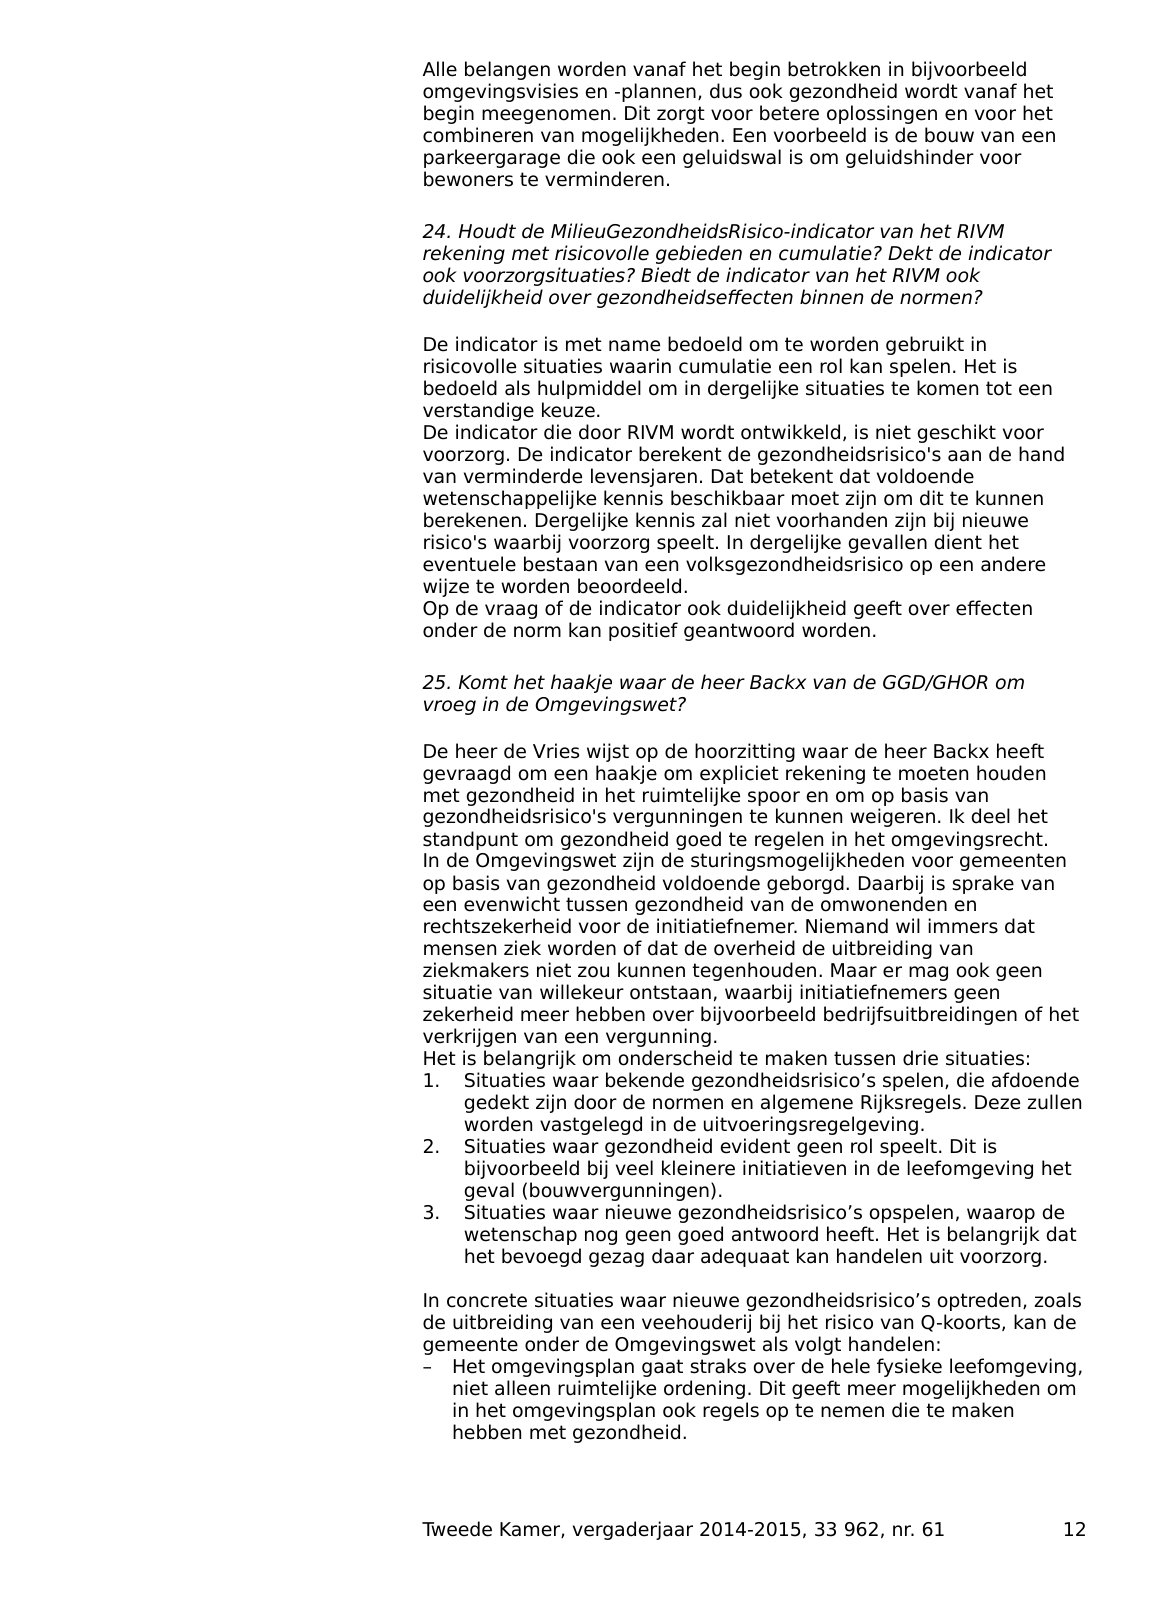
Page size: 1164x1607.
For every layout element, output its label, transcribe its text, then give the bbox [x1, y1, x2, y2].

text In de Omgevingswet zijn de sturingsmogelijkheden voor gemeenten op basis van gezondheid voldoende geborgd. Daarbij is sprake van een evenwicht tussen gezondheid van de omwonenden en rechtszekerheid voor de initiatiefnemer. Niemand wil immers dat mensen ziek worden of dat de overheid de uitbreiding van ziekmakers niet zou kunnen tegenhouden. Maar er mag ook geen situatie van willekeur ontstaan, waarbij initiatiefnemers geen zekerheid meer hebben over bijvoorbeeld bedrijfsuitbreidingen of het verkrijgen van een vergunning. [422, 850, 1087, 1048]
subtitle 24. Houdt de MilieuGezondheidsRisico-indicator van het RIVM rekening met risicovolle gebieden en cumulatie? Dekt de indicator ook voorzorgsituaties? Biedt de indicator van het RIVM ook duidelijkheid over gezondheidseffecten binnen de normen? [422, 221, 1087, 309]
text De indicator die door RIVM wordt ontwikkeld, is niet geschikt voor voorzorg. De indicator berekent de gezondheidsrisico's aan de hand van verminderde levensjaren. Dat betekent dat voldoende wetenschappelijke kennis beschikbaar moet zijn om dit te kunnen berekenen. Dergelijke kennis zal niet voorhanden zijn bij nieuwe risico's waarbij voorzorg speelt. In dergelijke gevallen dient het eventuele bestaan van een volksgezondheidsrisico op een andere wijze te worden beoordeeld. [422, 422, 1087, 598]
text Alle belangen worden vanaf het begin betrokken in bijvoorbeeld omgevingsvisies en -plannen, dus ook gezondheid wordt vanaf het begin meegenomen. Dit zorgt voor betere oplossingen en voor het combineren van mogelijkheden. Een voorbeeld is de bouw van een parkeergarage die ook een geluidswal is om geluidshinder voor bewoners te verminderen. [422, 59, 1087, 191]
text – Het omgevingsplan gaat straks over de hele fysieke leefomgeving, niet alleen ruimtelijke ordening. Dit geeft meer mogelijkheden om in het omgevingsplan ook regels op te nemen die te maken hebben met gezondheid. [422, 1356, 1087, 1444]
text 3. Situaties waar nieuwe gezondheidsrisico’s opspelen, waarop de wetenschap nog geen goed antwoord heeft. Het is belangrijk dat het bevoegd gezag daar adequaat kan handelen uit voorzorg. [422, 1202, 1087, 1268]
text Het is belangrijk om onderscheid te maken tussen drie situaties: [422, 1048, 1087, 1070]
text In concrete situaties waar nieuwe gezondheidsrisico’s optreden, zoals de uitbreiding van een veehouderij bij het risico van Q-koorts, kan de gemeente onder de Omgevingswet als volgt handelen: [422, 1290, 1087, 1356]
text Op de vraag of de indicator ook duidelijkheid geeft over effecten onder de norm kan positief geantwoord worden. [422, 598, 1087, 642]
text De heer de Vries wijst op de hoorzitting waar de heer Backx heeft gevraagd om een haakje om expliciet rekening te moeten houden met gezondheid in het ruimtelijke spoor en om op basis van gezondheidsrisico's vergunningen te kunnen weigeren. Ik deel het standpunt om gezondheid goed te regelen in het omgevingsrecht. [422, 741, 1087, 850]
subtitle 25. Komt het haakje waar de heer Backx van de GGD/GHOR om vroeg in de Omgevingswet? [422, 672, 1087, 716]
text 2. Situaties waar gezondheid evident geen rol speelt. Dit is bijvoorbeeld bij veel kleinere initiatieven in de leefomgeving het geval (bouwvergunningen). [422, 1136, 1087, 1202]
text De indicator is met name bedoeld om te worden gebruikt in risicovolle situaties waarin cumulatie een rol kan spelen. Het is bedoeld als hulpmiddel om in dergelijke situaties te komen tot een verstandige keuze. [422, 334, 1087, 422]
text 1. Situaties waar bekende gezondheidsrisico’s spelen, die afdoende gedekt zijn door de normen en algemene Rijksregels. Deze zullen worden vastgelegd in de uitvoeringsregelgeving. [422, 1070, 1087, 1136]
